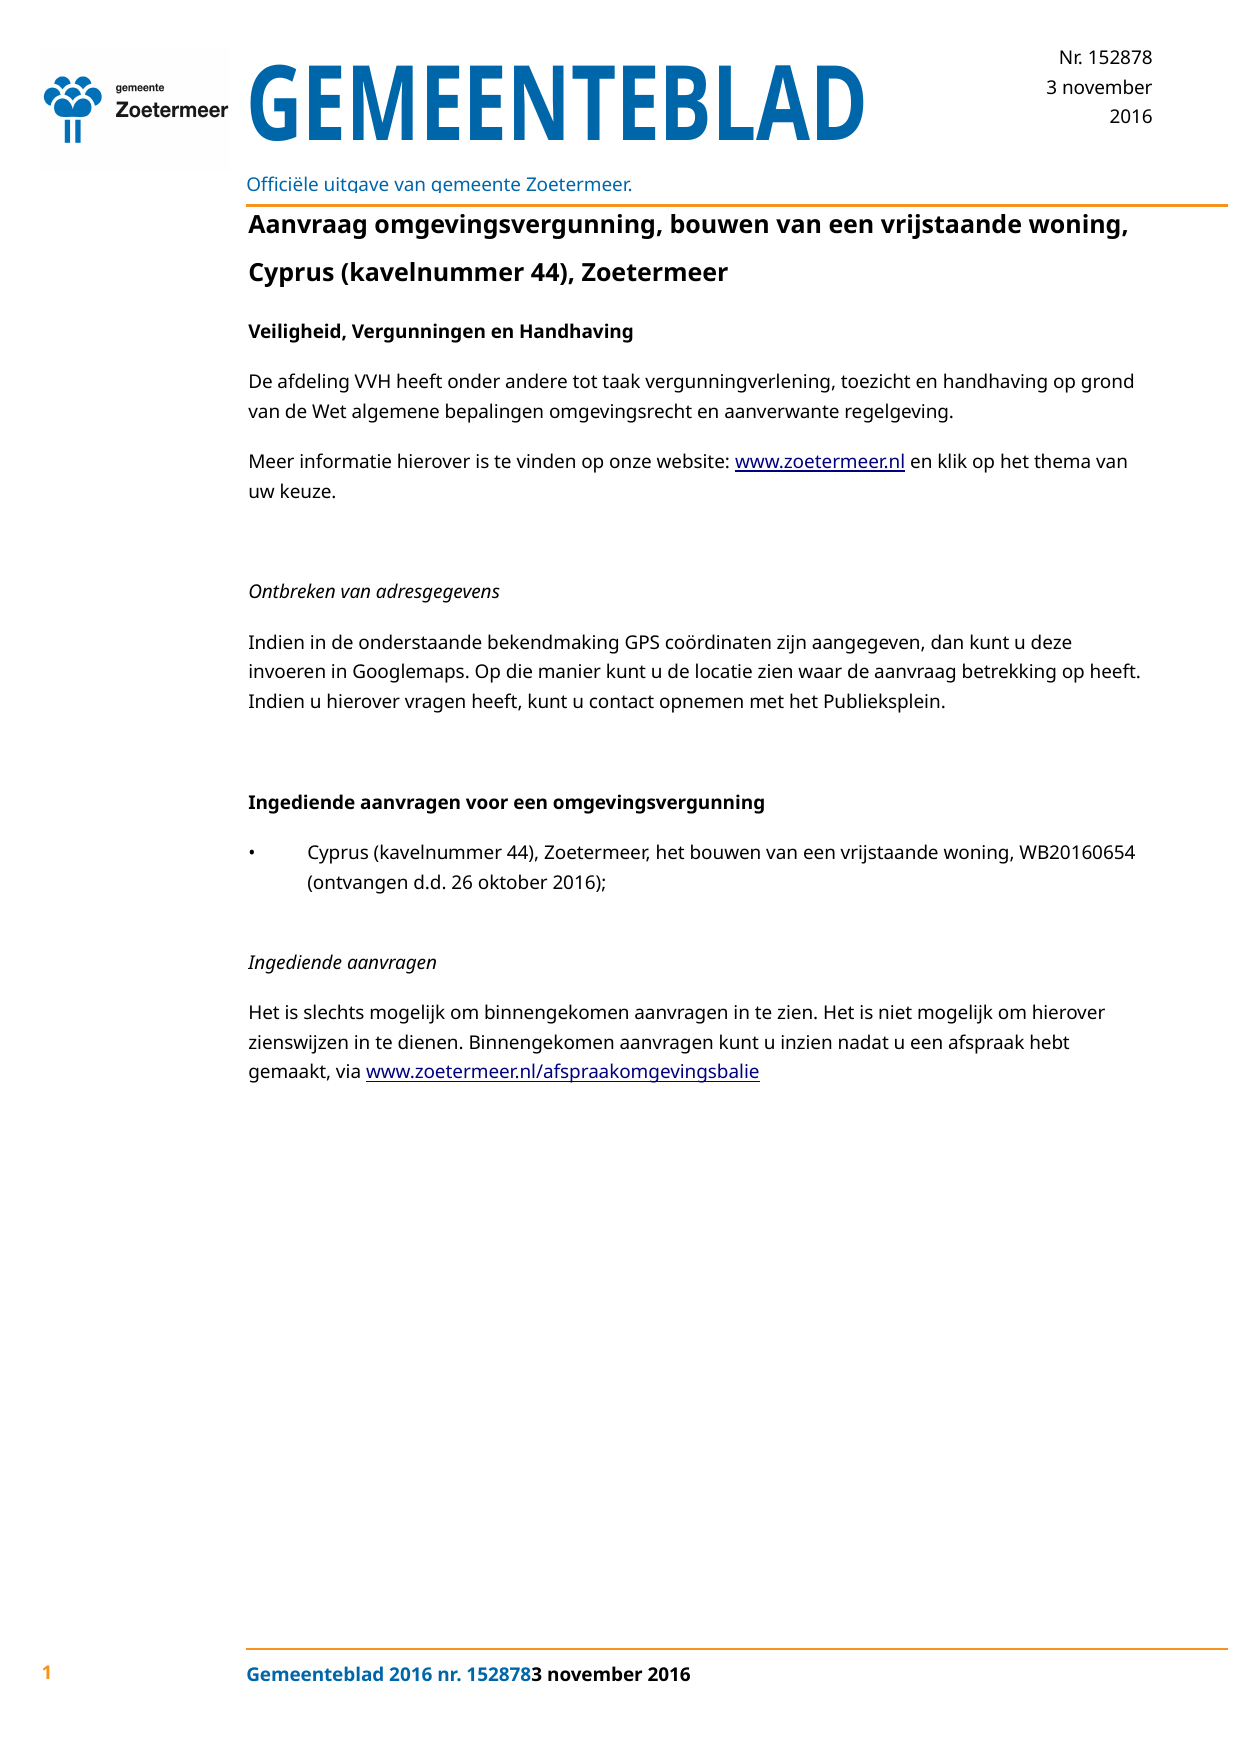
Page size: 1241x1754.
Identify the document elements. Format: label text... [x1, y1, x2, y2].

text Veiligheid, Vergunningen en Handhaving [248, 318, 1152, 344]
list Cyprus (kavelnummer 44), Zoetermeer, het bouwen van een vrijstaande woning, WB20160654 (ontvangen d.d. 26 oktober 2016); [248, 839, 1152, 895]
text Aanvraag omgevingsvergunning, bouwen van een vrijstaande woning, Cyprus (kavelnummer 44), Zoetermeer [248, 207, 1152, 288]
text Meer informatie hierover is te vinden op onze website: www.zoetermeer.nl en klik op het thema van uw keuze. [248, 448, 1152, 504]
text Ingediende aanvragen [248, 949, 1152, 975]
text Ingediende aanvragen voor een omgevingsvergunning [248, 789, 1152, 815]
text De afdeling VVH heeft onder andere tot taak vergunningverlening, toezicht en handhaving op grond van de Wet algemene bepalingen omgevingsrecht en aanverwante regelgeving. [248, 368, 1152, 424]
text Het is slechts mogelijk om binnengekomen aanvragen in te zien. Het is niet mogelijk om hierover zienswijzen in te dienen. Binnengekomen aanvragen kunt u inzien nadat u een afspraak hebt gemaakt, via www.zoetermeer.nl/afspraakomgevingsbalie [248, 999, 1152, 1084]
picture [41, 47, 231, 172]
text Indien in de onderstaande bekendmaking GPS coördinaten zijn aangegeven, dan kunt u deze invoeren in Googlemaps. Op die manier kunt u de locatie zien waar de aanvraag betrekking op heeft. Indien u hierover vragen heeft, kunt u contact opnemen met het Publieksplein. [248, 629, 1152, 714]
text Ontbreken van adresgegevens [248, 579, 1152, 604]
